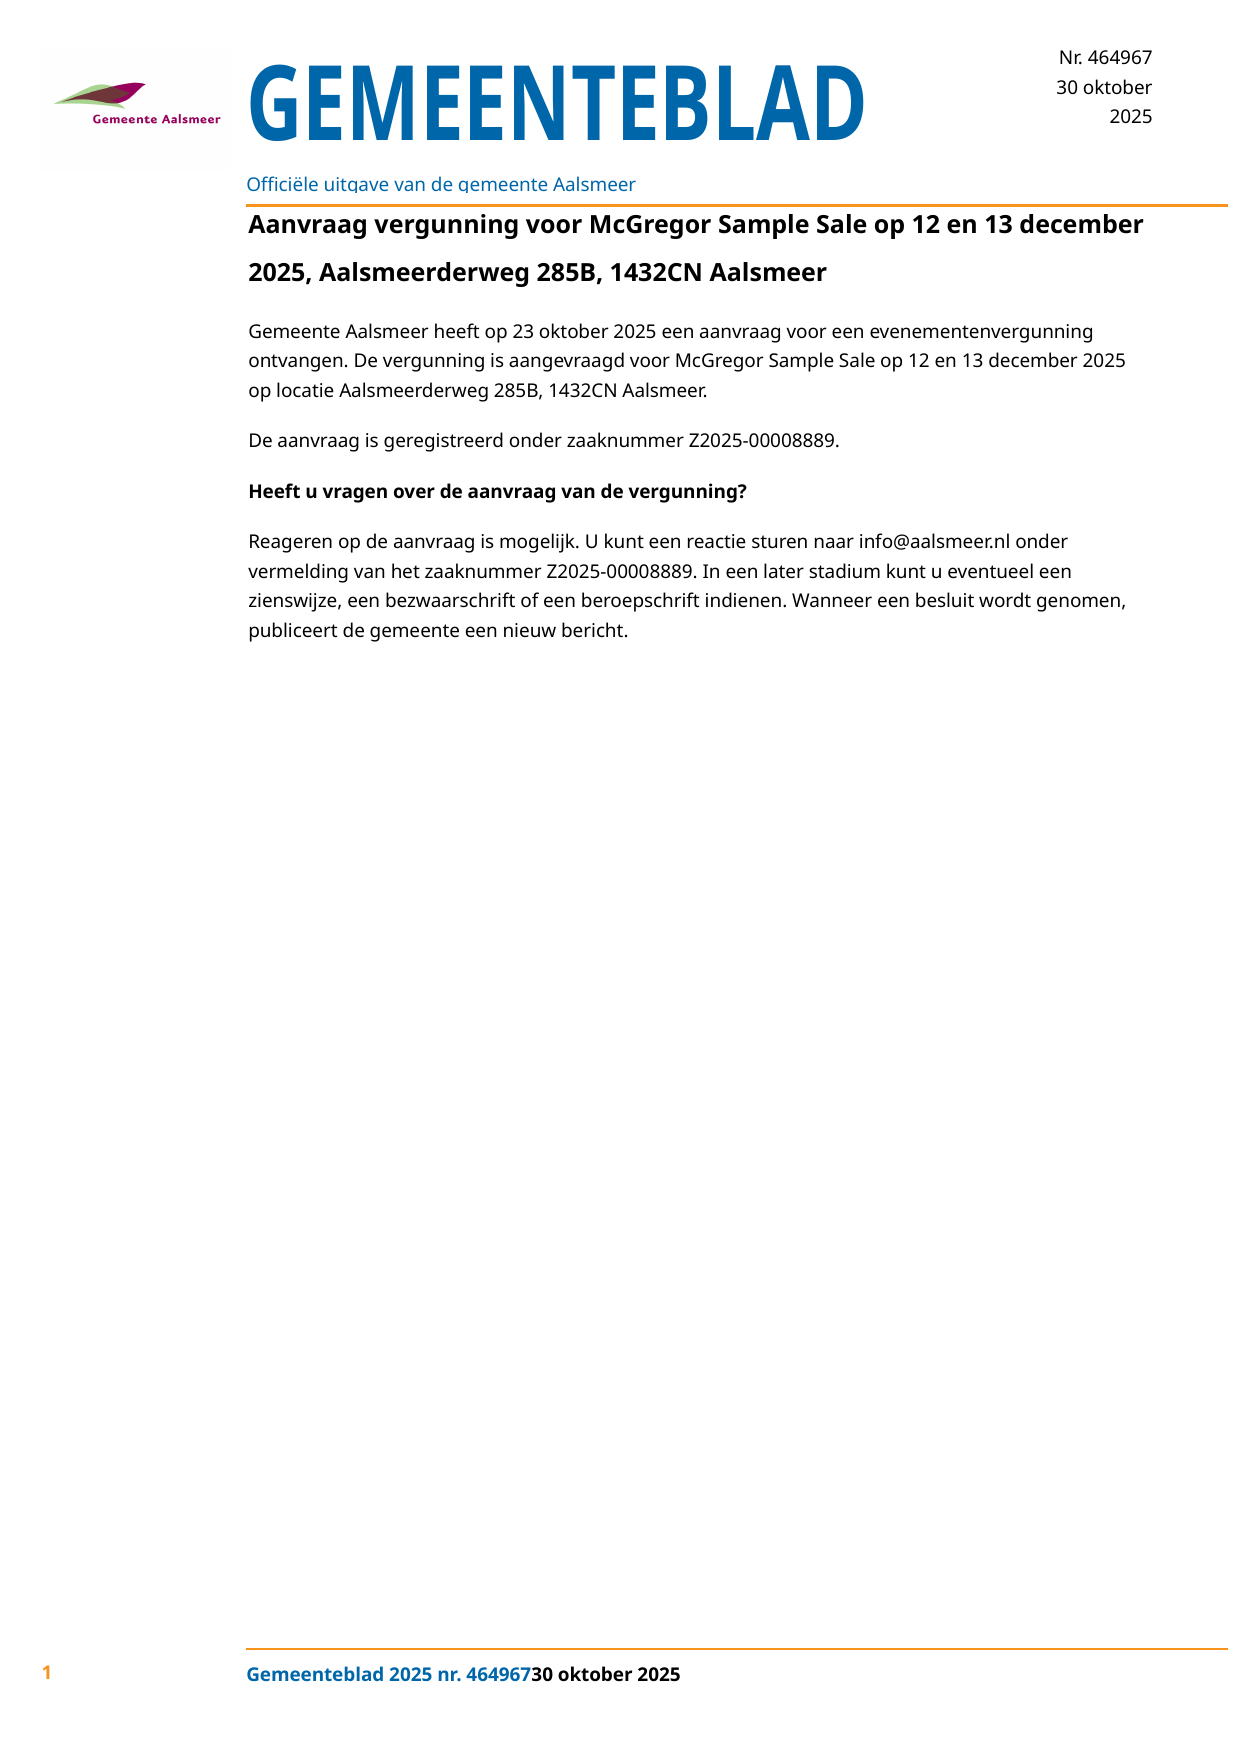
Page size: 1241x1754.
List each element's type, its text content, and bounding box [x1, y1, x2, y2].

text Gemeente Aalsmeer heeft op 23 oktober 2025 een aanvraag voor een evenementenvergunning ontvangen. De vergunning is aangevraagd voor McGregor Sample Sale op 12 en 13 december 2025 op locatie Aalsmeerderweg 285B, 1432CN Aalsmeer. [248, 318, 1152, 403]
text De aanvraag is geregistreerd onder zaaknummer Z2025-00008889. [248, 427, 1152, 453]
picture [41, 47, 231, 172]
text Heeft u vragen over de aanvraag van de vergunning? [248, 478, 1152, 504]
text Aanvraag vergunning voor McGregor Sample Sale op 12 en 13 december 2025, Aalsmeerderweg 285B, 1432CN Aalsmeer [248, 207, 1152, 288]
text Reageren op de aanvraag is mogelijk. U kunt een reactie sturen naar info@aalsmeer.nl onder vermelding van het zaaknummer Z2025-00008889. In een later stadium kunt u eventueel een zienswijze, een bezwaarschrift of een beroepschrift indienen. Wanneer een besluit wordt genomen, publiceert de gemeente een nieuw bericht. [248, 528, 1152, 643]
